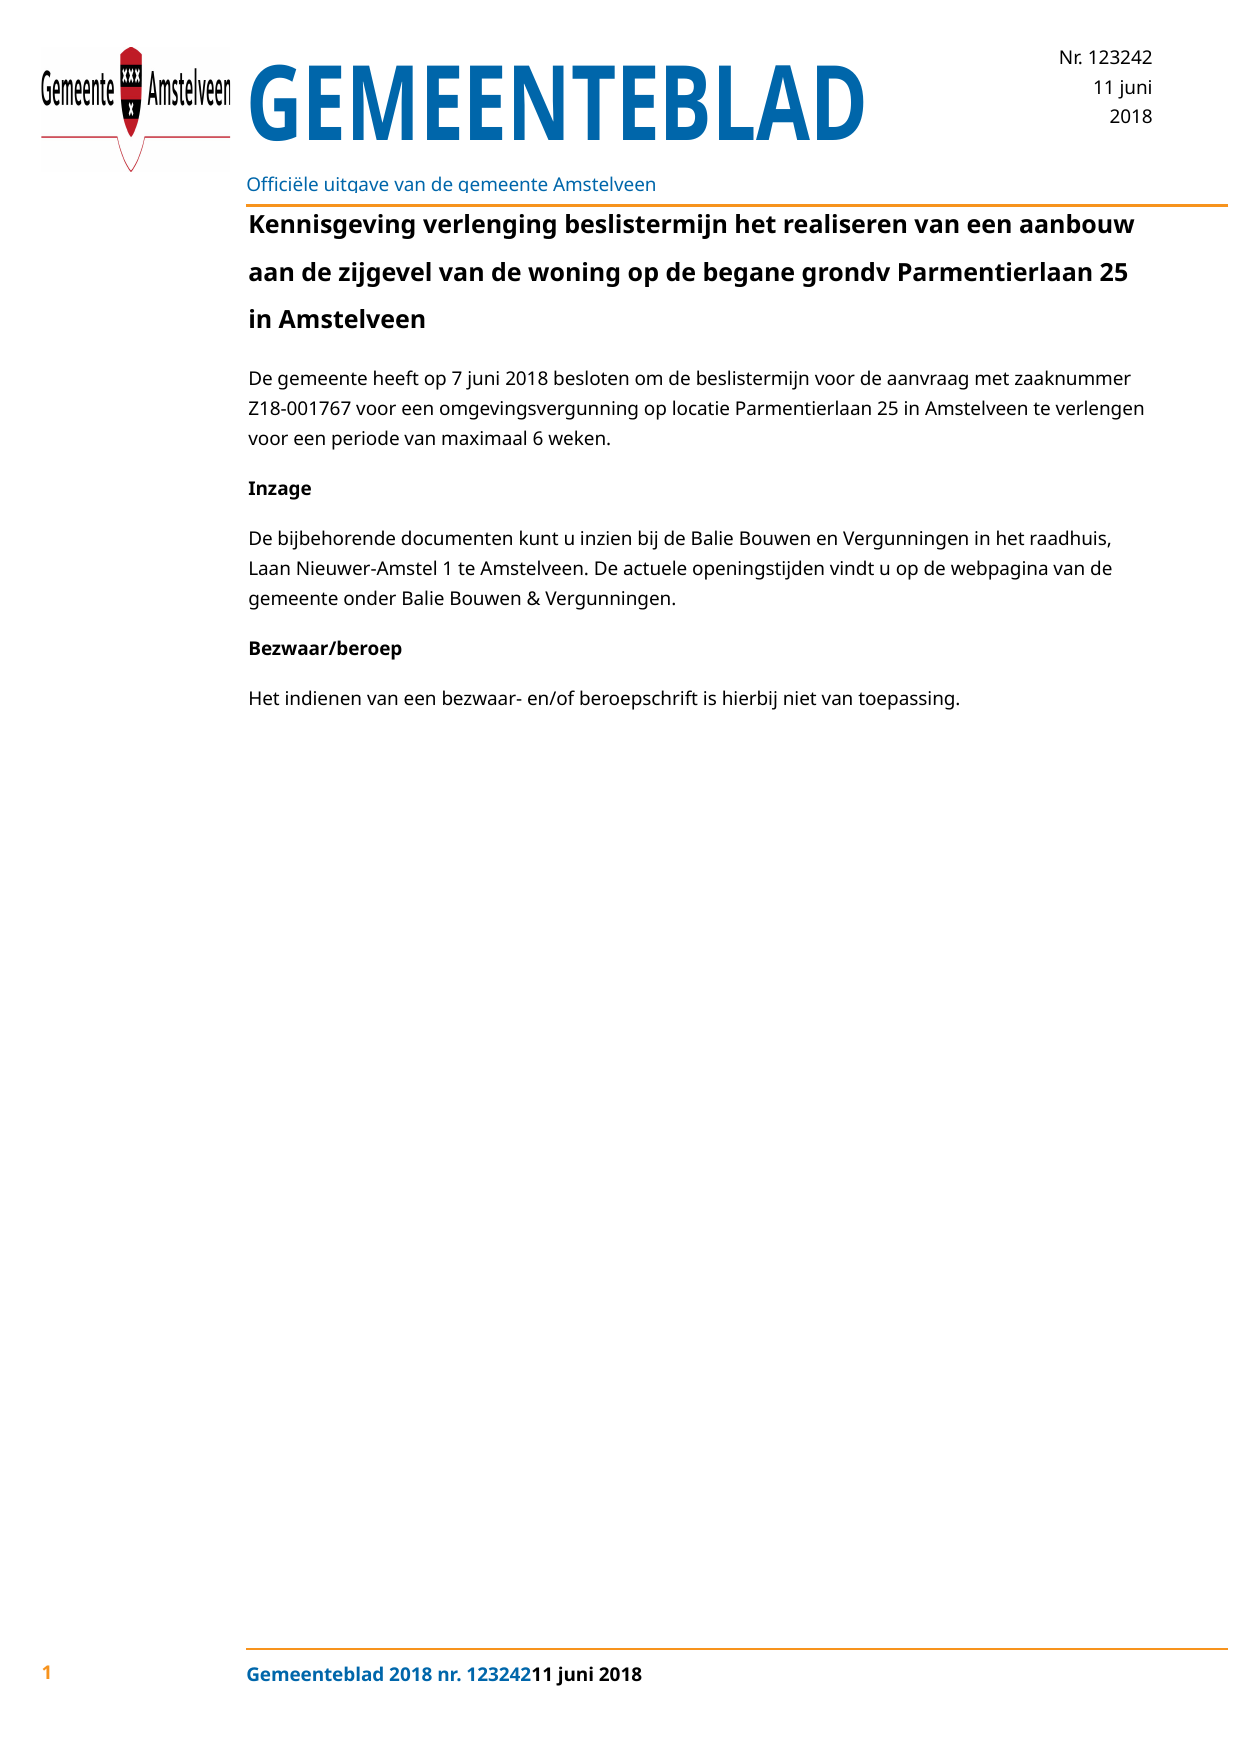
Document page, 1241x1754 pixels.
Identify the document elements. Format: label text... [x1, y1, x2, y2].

text Bezwaar/beroep [248, 635, 1152, 661]
picture [41, 47, 231, 172]
text De gemeente heeft op 7 juni 2018 besloten om de beslistermijn voor de aanvraag met zaaknummer Z18-001767 voor een omgevingsvergunning op locatie Parmentierlaan 25 in Amstelveen te verlengen voor een periode van maximaal 6 weken. [248, 366, 1152, 450]
text De bijbehorende documenten kunt u inzien bij de Balie Bouwen en Vergunningen in het raadhuis, Laan Nieuwer-Amstel 1 te Amstelveen. De actuele openingstijden vindt u op de webpagina van de gemeente onder Balie Bouwen & Vergunningen. [248, 526, 1152, 610]
text Inzage [248, 475, 1152, 501]
text Het indienen van een bezwaar- en/of beroepschrift is hierbij niet van toepassing. [248, 686, 1152, 711]
text Kennisgeving verlenging beslistermijn het realiseren van een aanbouw aan de zijgevel van de woning op de begane grondv Parmentierlaan 25 in Amstelveen [248, 207, 1152, 336]
